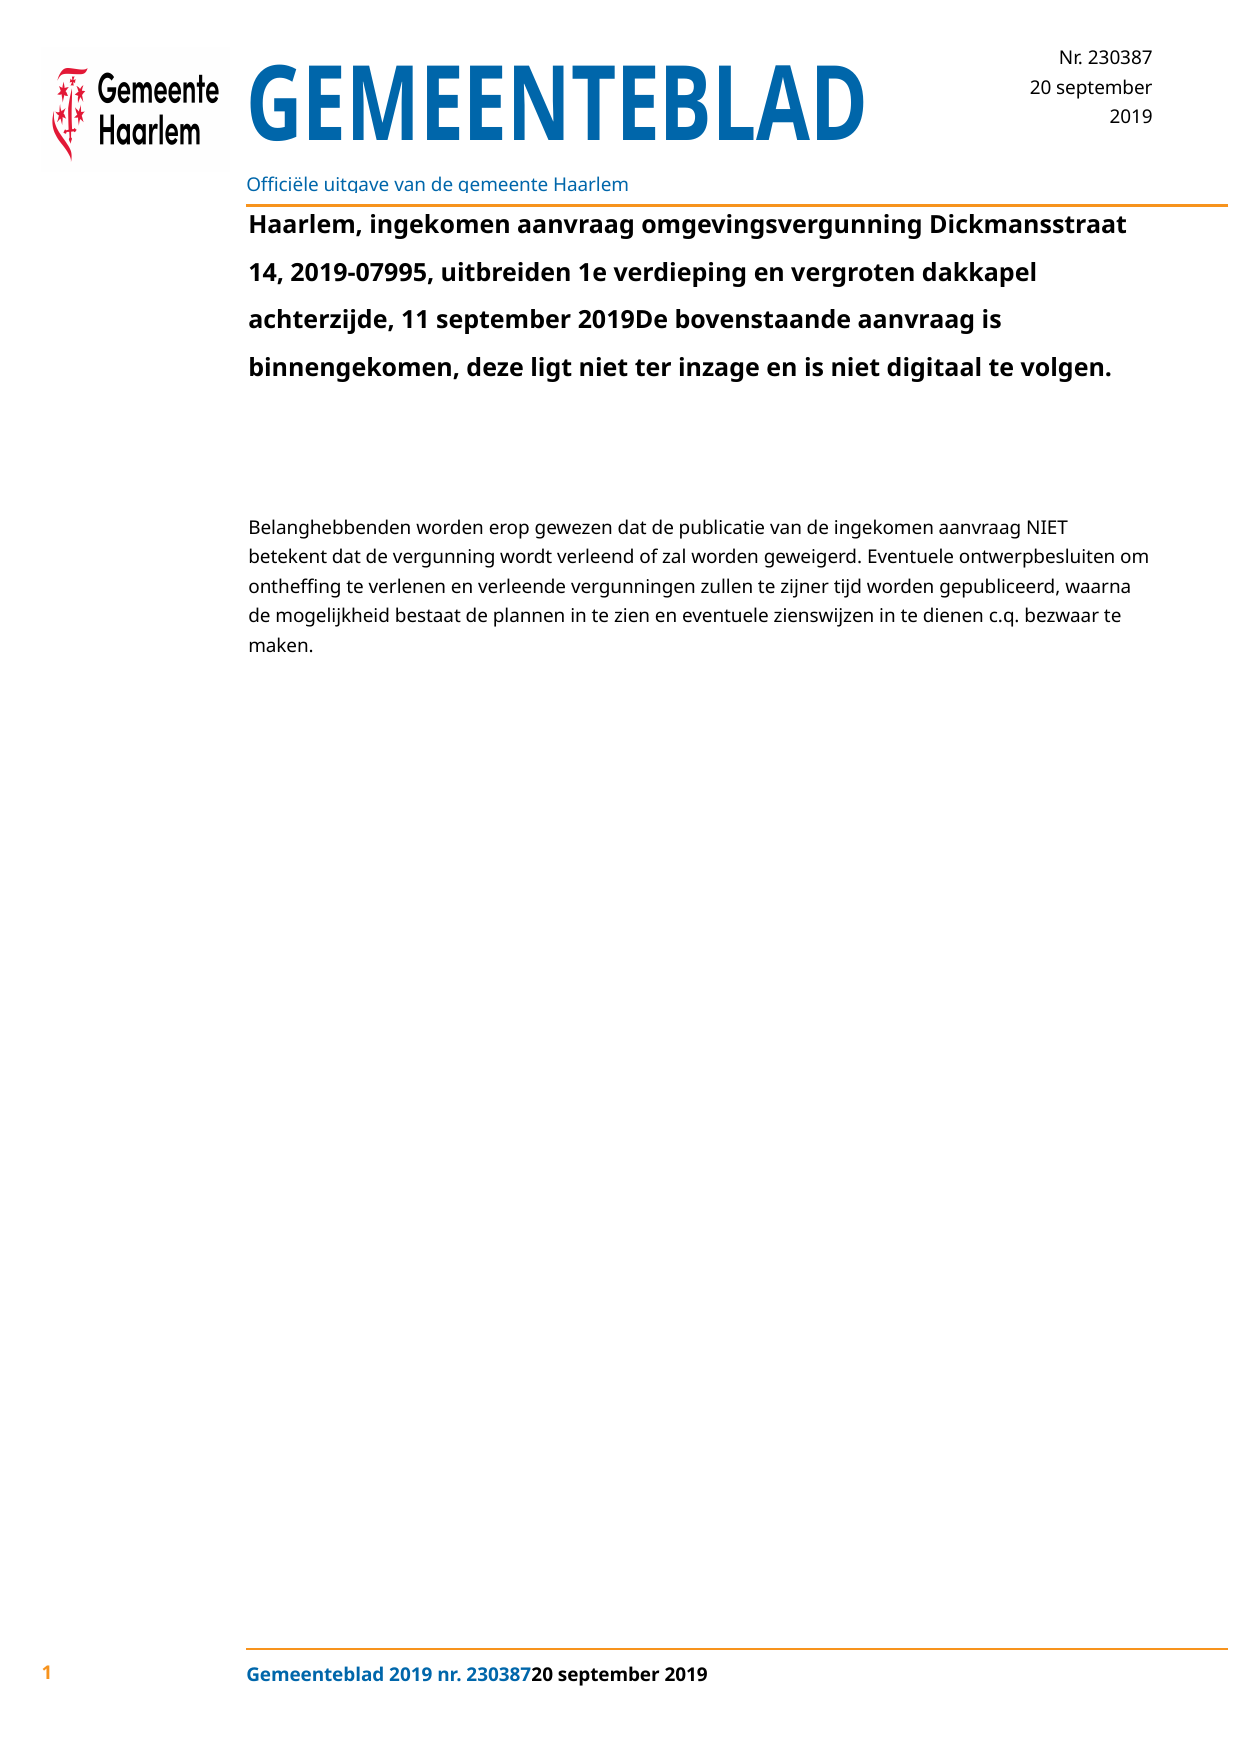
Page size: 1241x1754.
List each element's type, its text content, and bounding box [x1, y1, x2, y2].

text Haarlem, ingekomen aanvraag omgevingsvergunning Dickmansstraat 14, 2019-07995, uitbreiden 1e verdieping en vergroten dakkapel achterzijde, 11 september 2019De bovenstaande aanvraag is binnengekomen, deze ligt niet ter inzage en is niet digitaal te volgen. [248, 207, 1152, 384]
text Belanghebbenden worden erop gewezen dat de publicatie van de ingekomen aanvraag NIET betekent dat de vergunning wordt verleend of zal worden geweigerd. Eventuele ontwerpbesluiten om ontheffing te verlenen en verleende vergunningen zullen te zijner tijd worden gepubliceerd, waarna de mogelijkheid bestaat de plannen in te zien en eventuele zienswijzen in te dienen c.q. bezwaar te maken. [248, 514, 1152, 658]
picture [41, 47, 231, 172]
